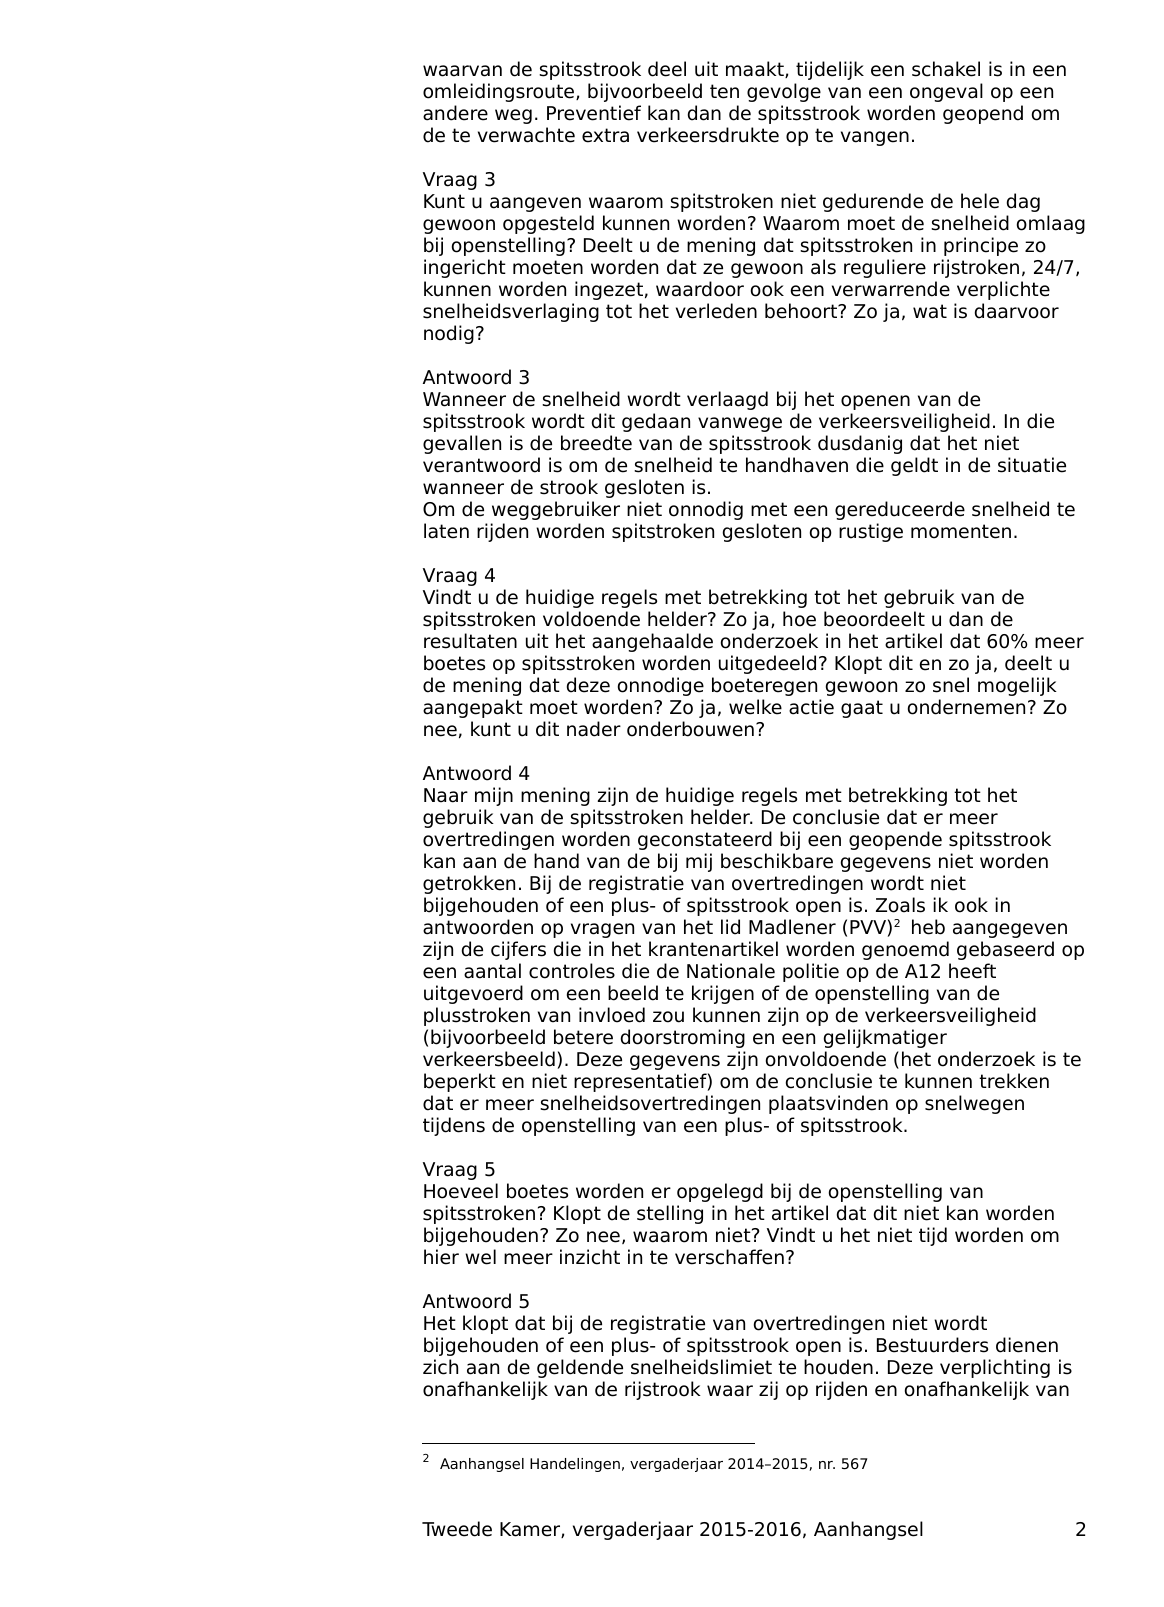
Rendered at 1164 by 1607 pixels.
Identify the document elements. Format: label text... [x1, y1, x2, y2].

text Het klopt dat bij de registratie van overtredingen niet wordt bijgehouden of een plus- of spitsstrook open is. Bestuurders dienen zich aan de geldende snelheidslimiet te houden. Deze verplichting is onafhankelijk van de rijstrook waar zij op rijden en onafhankelijk van [422, 1313, 1087, 1401]
text Wanneer de snelheid wordt verlaagd bij het openen van de spitsstrook wordt dit gedaan vanwege de verkeersveiligheid. In die gevallen is de breedte van de spitsstrook dusdanig dat het niet verantwoord is om de snelheid te handhaven die geldt in de situatie wanneer de strook gesloten is. [422, 389, 1087, 499]
text Hoeveel boetes worden er opgelegd bij de openstelling van spitsstroken? Klopt de stelling in het artikel dat dit niet kan worden bijgehouden? Zo nee, waarom niet? Vindt u het niet tijd worden om hier wel meer inzicht in te verschaffen? [422, 1181, 1087, 1269]
text Aanhangsel Handelingen, vergaderjaar 2014–2015, nr. 567 [422, 1452, 1087, 1474]
text Vindt u de huidige regels met betrekking tot het gebruik van de spitsstroken voldoende helder? Zo ja, hoe beoordeelt u dan de resultaten uit het aangehaalde onderzoek in het artikel dat 60% meer boetes op spitsstroken worden uitgedeeld? Klopt dit en zo ja, deelt u de mening dat deze onnodige boeteregen gewoon zo snel mogelijk aangepakt moet worden? Zo ja, welke actie gaat u ondernemen? Zo nee, kunt u dit nader onderbouwen? [422, 587, 1087, 741]
text Antwoord 5 [422, 1291, 1087, 1313]
text Antwoord 3 [422, 367, 1087, 389]
text Naar mijn mening zijn de huidige regels met betrekking tot het gebruik van de spitsstroken helder. De conclusie dat er meer overtredingen worden geconstateerd bij een geopende spitsstrook kan aan de hand van de bij mij beschikbare gegevens niet worden getrokken. Bij de registratie van overtredingen wordt niet bijgehouden of een plus- of spitsstrook open is. Zoals ik ook in antwoorden op vragen van het lid Madlener (PVV) heb aangegeven zijn de cijfers die in het krantenartikel worden genoemd gebaseerd op een aantal controles die de Nationale politie op de A12 heeft uitgevoerd om een beeld te krijgen of de openstelling van de plusstroken van invloed zou kunnen zijn op de verkeersveiligheid (bijvoorbeeld betere doorstroming en een gelijkmatiger verkeersbeeld). Deze gegevens zijn onvoldoende (het onderzoek is te beperkt en niet representatief) om de conclusie te kunnen trekken dat er meer snelheidsovertredingen plaatsvinden op snelwegen tijdens de openstelling van een plus- of spitsstrook. [422, 785, 1087, 1137]
text Vraag 5 [422, 1159, 1087, 1181]
text waarvan de spitsstrook deel uit maakt, tijdelijk een schakel is in een omleidingsroute, bijvoorbeeld ten gevolge van een ongeval op een andere weg. Preventief kan dan de spitsstrook worden geopend om de te verwachte extra verkeersdrukte op te vangen. [422, 59, 1087, 147]
text Om de weggebruiker niet onnodig met een gereduceerde snelheid te laten rijden worden spitstroken gesloten op rustige momenten. [422, 499, 1087, 543]
text Antwoord 4 [422, 763, 1087, 785]
text Vraag 4 [422, 565, 1087, 587]
text Vraag 3 [422, 169, 1087, 191]
text Kunt u aangeven waarom spitstroken niet gedurende de hele dag gewoon opgesteld kunnen worden? Waarom moet de snelheid omlaag bij openstelling? Deelt u de mening dat spitsstroken in principe zo ingericht moeten worden dat ze gewoon als reguliere rijstroken, 24/7, kunnen worden ingezet, waardoor ook een verwarrende verplichte snelheidsverlaging tot het verleden behoort? Zo ja, wat is daarvoor nodig? [422, 191, 1087, 345]
